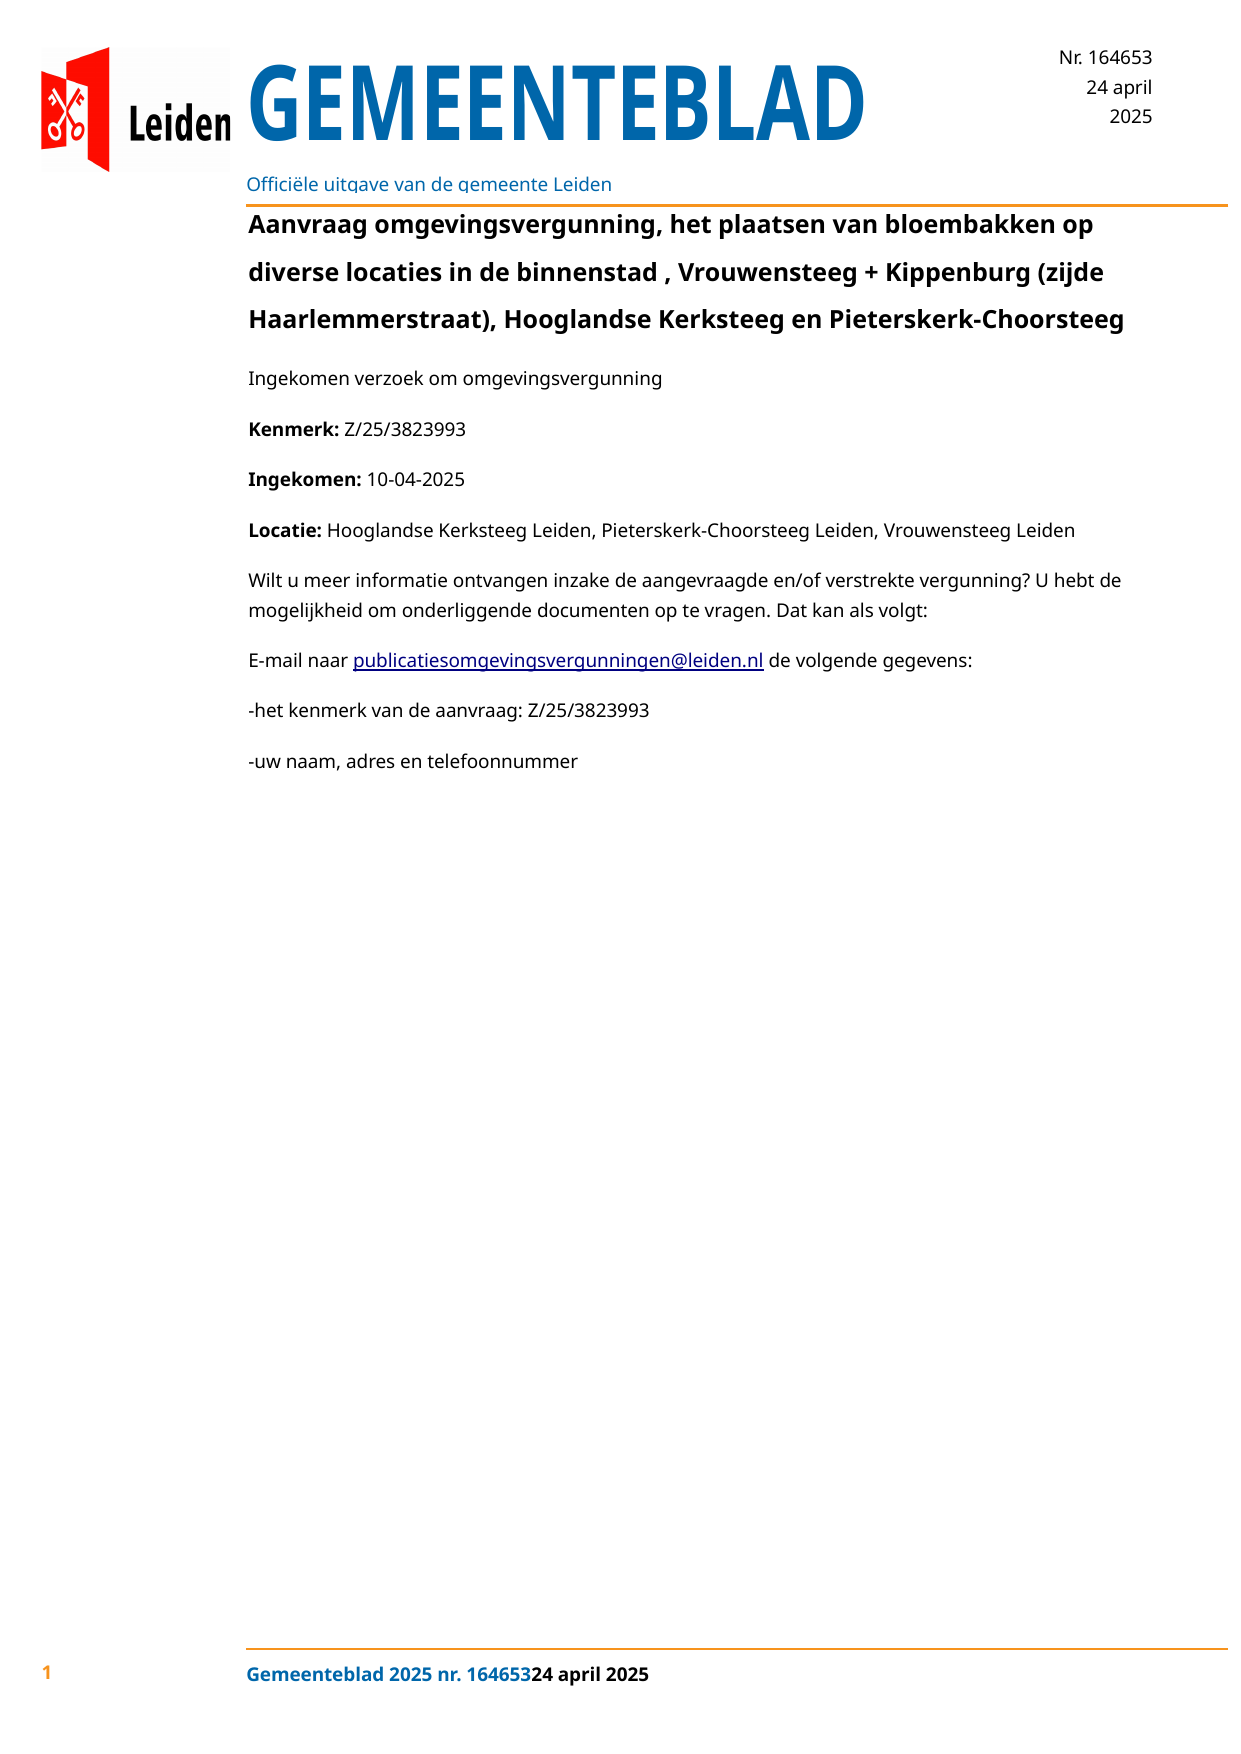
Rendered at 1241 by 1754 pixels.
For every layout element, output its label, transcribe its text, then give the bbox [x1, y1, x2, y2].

text Aanvraag omgevingsvergunning, het plaatsen van bloembakken op diverse locaties in de binnenstad , Vrouwensteeg + Kippenburg (zijde Haarlemmerstraat), Hooglandse Kerksteeg en Pieterskerk-Choorsteeg [248, 207, 1152, 336]
text -het kenmerk van de aanvraag: Z/25/3823993 [248, 698, 1152, 723]
text E-mail naar publicatiesomgevingsvergunningen@leiden.nl de volgende gegevens: [248, 647, 1152, 673]
text Kenmerk: Z/25/3823993 [248, 416, 1152, 442]
text Ingekomen verzoek om omgevingsvergunning [248, 366, 1152, 391]
text Locatie: Hooglandse Kerksteeg Leiden, Pieterskerk-Choorsteeg Leiden, Vrouwensteeg Leiden [248, 517, 1152, 542]
text Ingekomen: 10-04-2025 [248, 466, 1152, 492]
text -uw naam, adres en telefoonnummer [248, 748, 1152, 774]
picture [41, 47, 231, 172]
text Wilt u meer informatie ontvangen inzake de aangevraagde en/of verstrekte vergunning? U hebt de mogelijkheid om onderliggende documenten op te vragen. Dat kan als volgt: [248, 567, 1152, 622]
